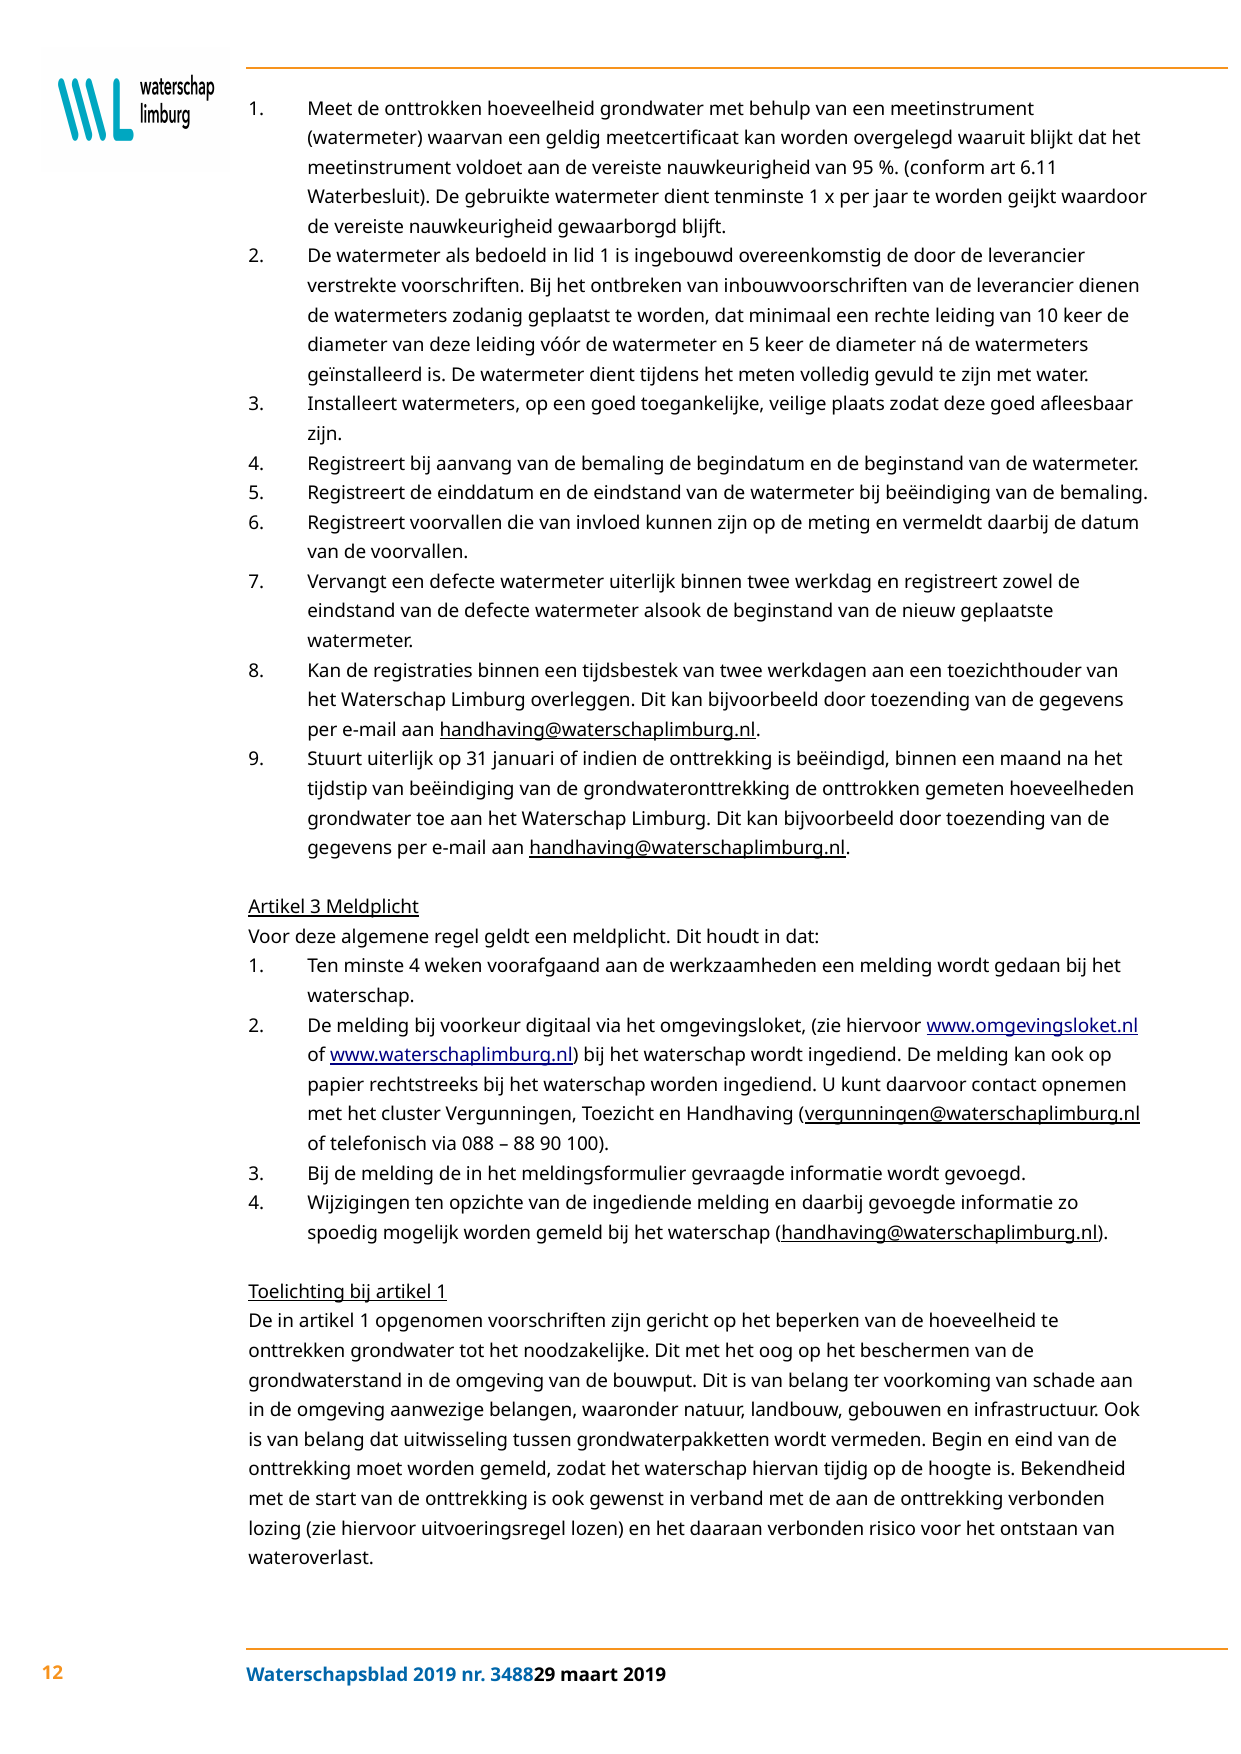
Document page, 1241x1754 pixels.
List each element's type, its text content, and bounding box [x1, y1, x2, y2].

list Vervangt een defecte watermeter uiterlijk binnen twee werkdag en registreert zowel de eindstand van de defecte watermeter alsook de beginstand van de nieuw geplaatste watermeter. [248, 568, 1152, 653]
text Toelichting bij artikel 1 [248, 1278, 1152, 1304]
list Meet de onttrokken hoeveelheid grondwater met behulp van een meetinstrument (watermeter) waarvan een geldig meetcertificaat kan worden overgelegd waaruit blijkt dat het meetinstrument voldoet aan de vereiste nauwkeurigheid van 95 %. (conform art 6.11 Waterbesluit). De gebruikte watermeter dient tenminste 1 x per jaar te worden geijkt waardoor de vereiste nauwkeurigheid gewaarborgd blijft. [248, 95, 1152, 239]
list Registreert bij aanvang van de bemaling de begindatum en de beginstand van de watermeter. [248, 450, 1152, 476]
list Stuurt uiterlijk op 31 januari of indien de onttrekking is beëindigd, binnen een maand na het tijdstip van beëindiging van de grondwateronttrekking de onttrokken gemeten hoeveelheden grondwater toe aan het Waterschap Limburg. Dit kan bijvoorbeeld door toezending van de gegevens per e-mail aan handhaving@waterschaplimburg.nl. [248, 746, 1152, 860]
text De in artikel 1 opgenomen voorschriften zijn gericht op het beperken van de hoeveelheid te onttrekken grondwater tot het noodzakelijke. Dit met het oog op het beschermen van de grondwaterstand in de omgeving van de bouwput. Dit is van belang ter voorkoming van schade aan in de omgeving aanwezige belangen, waaronder natuur, landbouw, gebouwen en infrastructuur. Ook is van belang dat uitwisseling tussen grondwaterpakketten wordt vermeden. Begin en eind van de onttrekking moet worden gemeld, zodat het waterschap hiervan tijdig op de hoogte is. Bekendheid met de start van de onttrekking is ook gewenst in verband met de aan de onttrekking verbonden lozing (zie hiervoor uitvoeringsregel lozen) en het daaraan verbonden risico voor het ontstaan van wateroverlast. [248, 1308, 1152, 1570]
list Ten minste 4 weken voorafgaand aan de werkzaamheden een melding wordt gedaan bij het waterschap. [248, 953, 1152, 1008]
list Installeert watermeters, op een goed toegankelijke, veilige plaats zodat deze goed afleesbaar zijn. [248, 391, 1152, 446]
text Voor deze algemene regel geldt een meldplicht. Dit houdt in dat: [248, 923, 1152, 949]
list Wijzigingen ten opzichte van de ingediende melding en daarbij gevoegde informatie zo spoedig mogelijk worden gemeld bij het waterschap (handhaving@waterschaplimburg.nl). [248, 1189, 1152, 1245]
picture [41, 47, 231, 172]
list Kan de registraties binnen een tijdsbestek van twee werkdagen aan een toezichthouder van het Waterschap Limburg overleggen. Dit kan bijvoorbeeld door toezending van de gegevens per e-mail aan handhaving@waterschaplimburg.nl. [248, 657, 1152, 742]
list De watermeter als bedoeld in lid 1 is ingebouwd overeenkomstig de door de leverancier verstrekte voorschriften. Bij het ontbreken van inbouwvoorschriften van de leverancier dienen de watermeters zodanig geplaatst te worden, dat minimaal een rechte leiding van 10 keer de diameter van deze leiding vóór de watermeter en 5 keer de diameter ná de watermeters geïnstalleerd is. De watermeter dient tijdens het meten volledig gevuld te zijn met water. [248, 243, 1152, 387]
list Registreert de einddatum en de eindstand van de watermeter bij beëindiging van de bemaling. [248, 479, 1152, 505]
list Registreert voorvallen die van invloed kunnen zijn op de meting en vermeldt daarbij de datum van de voorvallen. [248, 509, 1152, 564]
list De melding bij voorkeur digitaal via het omgevingsloket, (zie hiervoor www.omgevingsloket.nl of www.waterschaplimburg.nl) bij het waterschap wordt ingediend. De melding kan ook op papier rechtstreeks bij het waterschap worden ingediend. U kunt daarvoor contact opnemen met het cluster Vergunningen, Toezicht en Handhaving (vergunningen@waterschaplimburg.nl of telefonisch via 088 – 88 90 100). [248, 1012, 1152, 1156]
text Artikel 3 Meldplicht [248, 893, 1152, 919]
list Bij de melding de in het meldingsformulier gevraagde informatie wordt gevoegd. [248, 1160, 1152, 1186]
